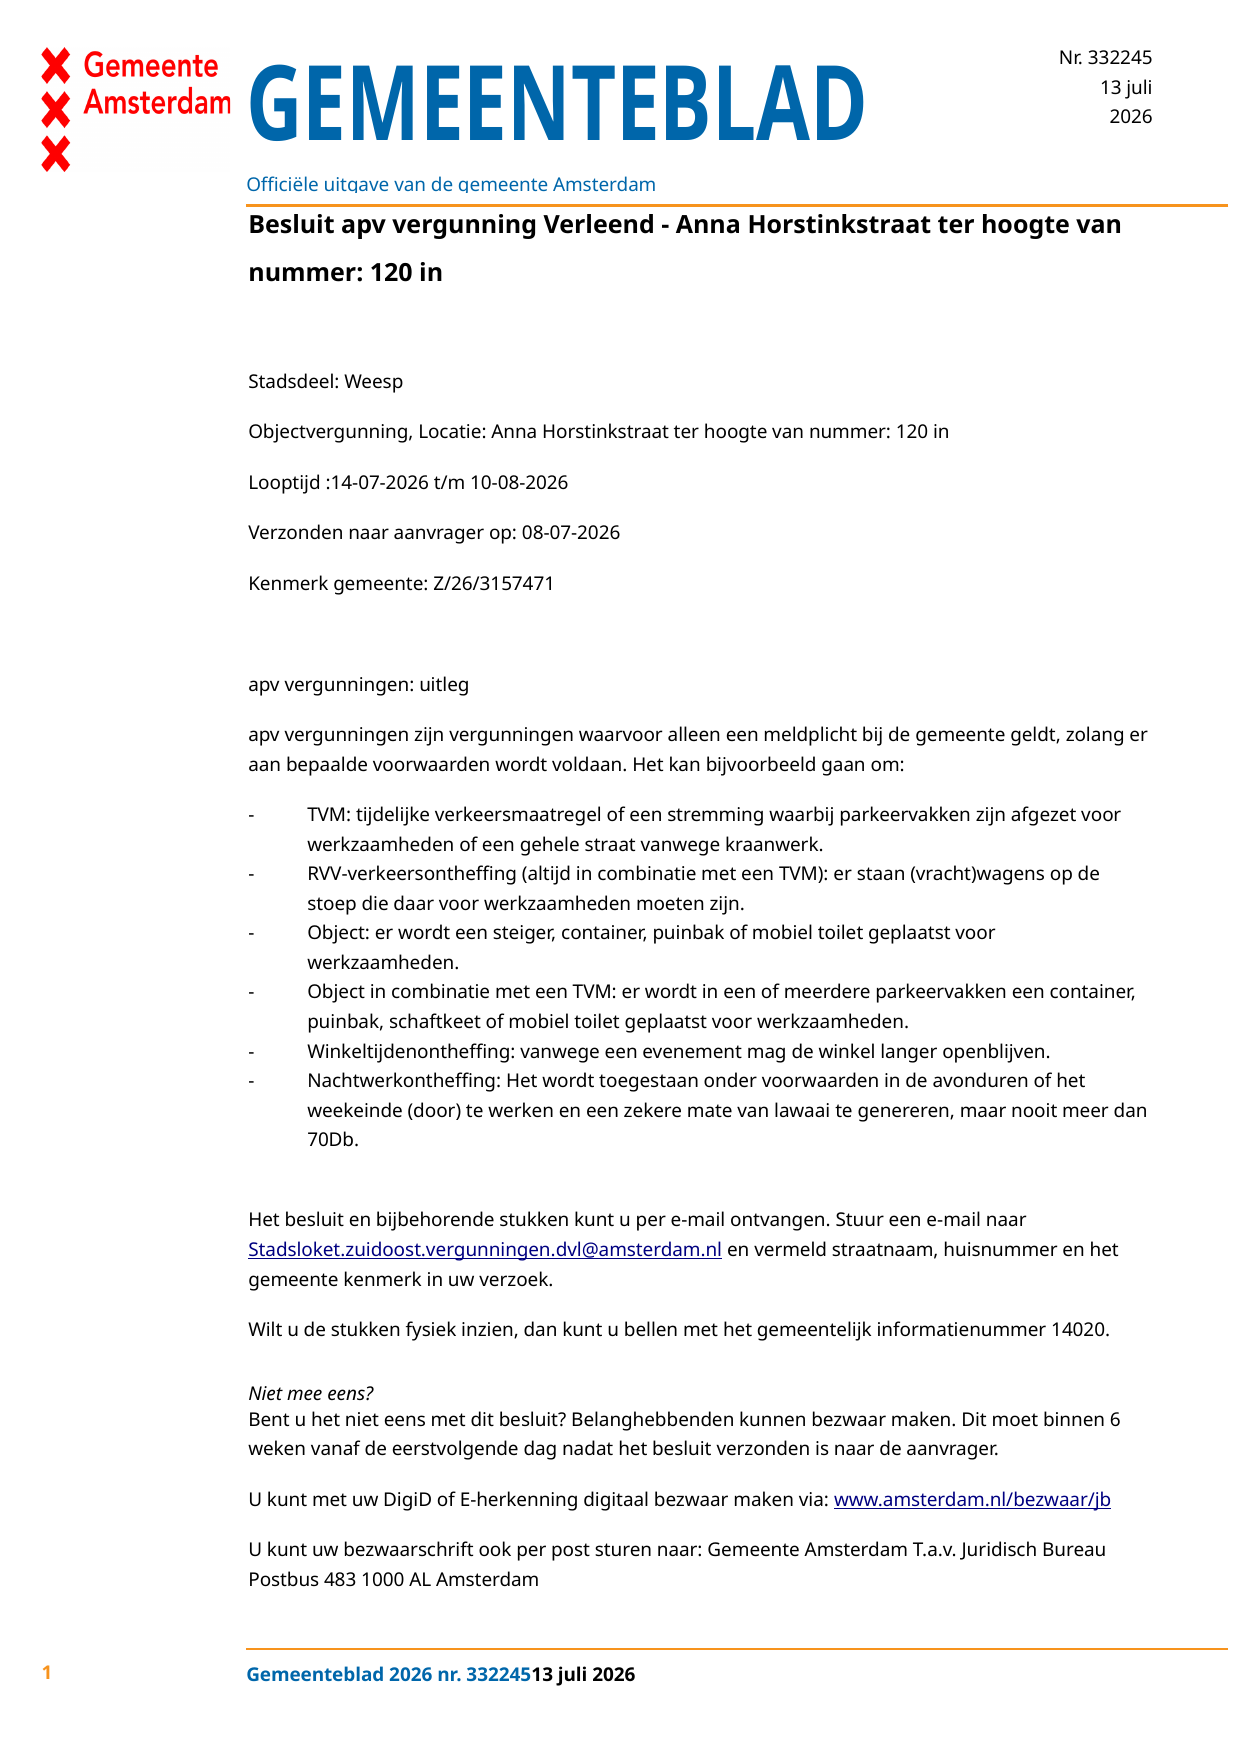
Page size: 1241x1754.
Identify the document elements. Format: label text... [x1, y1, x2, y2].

text U kunt uw bezwaarschrift ook per post sturen naar: Gemeente Amsterdam T.a.v. Juridisch Bureau Postbus 483 1000 AL Amsterdam [248, 1536, 1152, 1592]
text apv vergunningen: uitleg [248, 671, 1152, 697]
text Wilt u de stukken fysiek inzien, dan kunt u bellen met het gemeentelijk informatienummer 14020. [248, 1316, 1152, 1342]
list TVM: tijdelijke verkeersmaatregel of een stremming waarbij parkeervakken zijn afgezet voor werkzaamheden of een gehele straat vanwege kraanwerk. [248, 801, 1152, 857]
text apv vergunningen zijn vergunningen waarvoor alleen een meldplicht bij de gemeente geldt, zolang er aan bepaalde voorwaarden wordt voldaan. Het kan bijvoorbeeld gaan om: [248, 721, 1152, 777]
text Kenmerk gemeente: Z/26/3157471 [248, 570, 1152, 596]
text Bent u het niet eens met dit besluit? Belanghebbenden kunnen bezwaar maken. Dit moet binnen 6 weken vanaf de eerstvolgende dag nadat het besluit verzonden is naar de aanvrager. [248, 1406, 1152, 1461]
text Looptijd :14-07-2026 t/m 10-08-2026 [248, 469, 1152, 495]
list RVV-verkeersontheffing (altijd in combinatie met een TVM): er staan (vracht)wagens op de stoep die daar voor werkzaamheden moeten zijn. [248, 860, 1152, 916]
text U kunt met uw DigiD of E-herkenning digitaal bezwaar maken via: www.amsterdam.nl/bezwaar/jb [248, 1486, 1152, 1512]
text Niet mee eens? [248, 1380, 1152, 1406]
list Winkeltijdenontheffing: vanwege een evenement mag de winkel langer openblijven. [248, 1038, 1152, 1064]
text Besluit apv vergunning Verleend - Anna Horstinkstraat ter hoogte van nummer: 120 in [248, 207, 1152, 288]
text Objectvergunning, Locatie: Anna Horstinkstraat ter hoogte van nummer: 120 in [248, 419, 1152, 444]
list Object: er wordt een steiger, container, puinbak of mobiel toilet geplaatst voor werkzaamheden. [248, 919, 1152, 975]
text Het besluit en bijbehorende stukken kunt u per e-mail ontvangen. Stuur een e-mail naar Stadsloket.zuidoost.vergunningen.dvl@amsterdam.nl en vermeld straatnaam, huisnummer en het gemeente kenmerk in uw verzoek. [248, 1207, 1152, 1292]
list Object in combinatie met een TVM: er wordt in een of meerdere parkeervakken een container, puinbak, schaftkeet of mobiel toilet geplaatst voor werkzaamheden. [248, 979, 1152, 1034]
list Nachtwerkontheffing: Het wordt toegestaan onder voorwaarden in de avonduren of het weekeinde (door) te werken en een zekere mate van lawaai te genereren, maar nooit meer dan 70Db. [248, 1067, 1152, 1152]
picture [41, 47, 231, 172]
text Stadsdeel: Weesp [248, 368, 1152, 394]
text Verzonden naar aanvrager op: 08-07-2026 [248, 519, 1152, 545]
